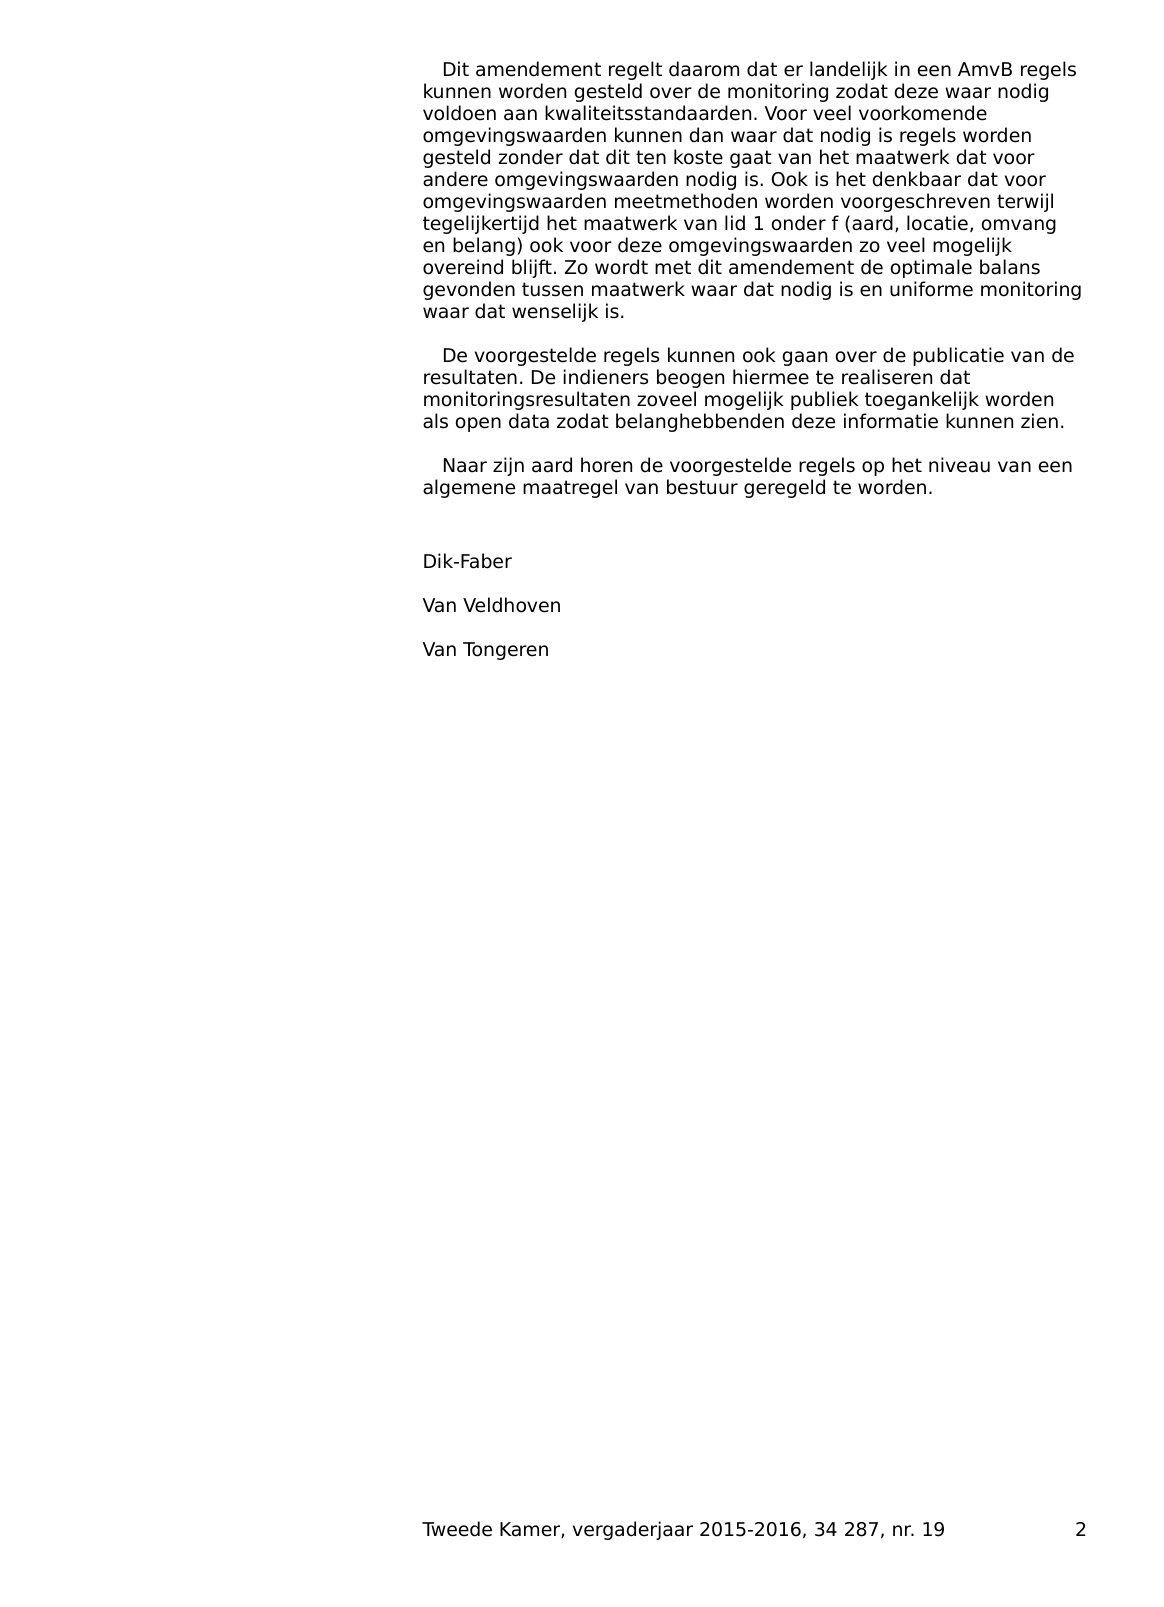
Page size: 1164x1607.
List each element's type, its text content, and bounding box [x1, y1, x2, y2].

text Naar zijn aard horen de voorgestelde regels op het niveau van een algemene maatregel van bestuur geregeld te worden. [422, 455, 1087, 499]
text Dik-Faber Van Veldhoven Van Tongeren [422, 529, 1087, 661]
text Dit amendement regelt daarom dat er landelijk in een AmvB regels kunnen worden gesteld over de monitoring zodat deze waar nodig voldoen aan kwaliteitsstandaarden. Voor veel voorkomende omgevingswaarden kunnen dan waar dat nodig is regels worden gesteld zonder dat dit ten koste gaat van het maatwerk dat voor andere omgevingswaarden nodig is. Ook is het denkbaar dat voor omgevingswaarden meetmethoden worden voorgeschreven terwijl tegelijkertijd het maatwerk van lid 1 onder f (aard, locatie, omvang en belang) ook voor deze omgevingswaarden zo veel mogelijk overeind blijft. Zo wordt met dit amendement de optimale balans gevonden tussen maatwerk waar dat nodig is en uniforme monitoring waar dat wenselijk is. [422, 59, 1087, 323]
text De voorgestelde regels kunnen ook gaan over de publicatie van de resultaten. De indieners beogen hiermee te realiseren dat monitoringsresultaten zoveel mogelijk publiek toegankelijk worden als open data zodat belanghebbenden deze informatie kunnen zien. [422, 345, 1087, 433]
